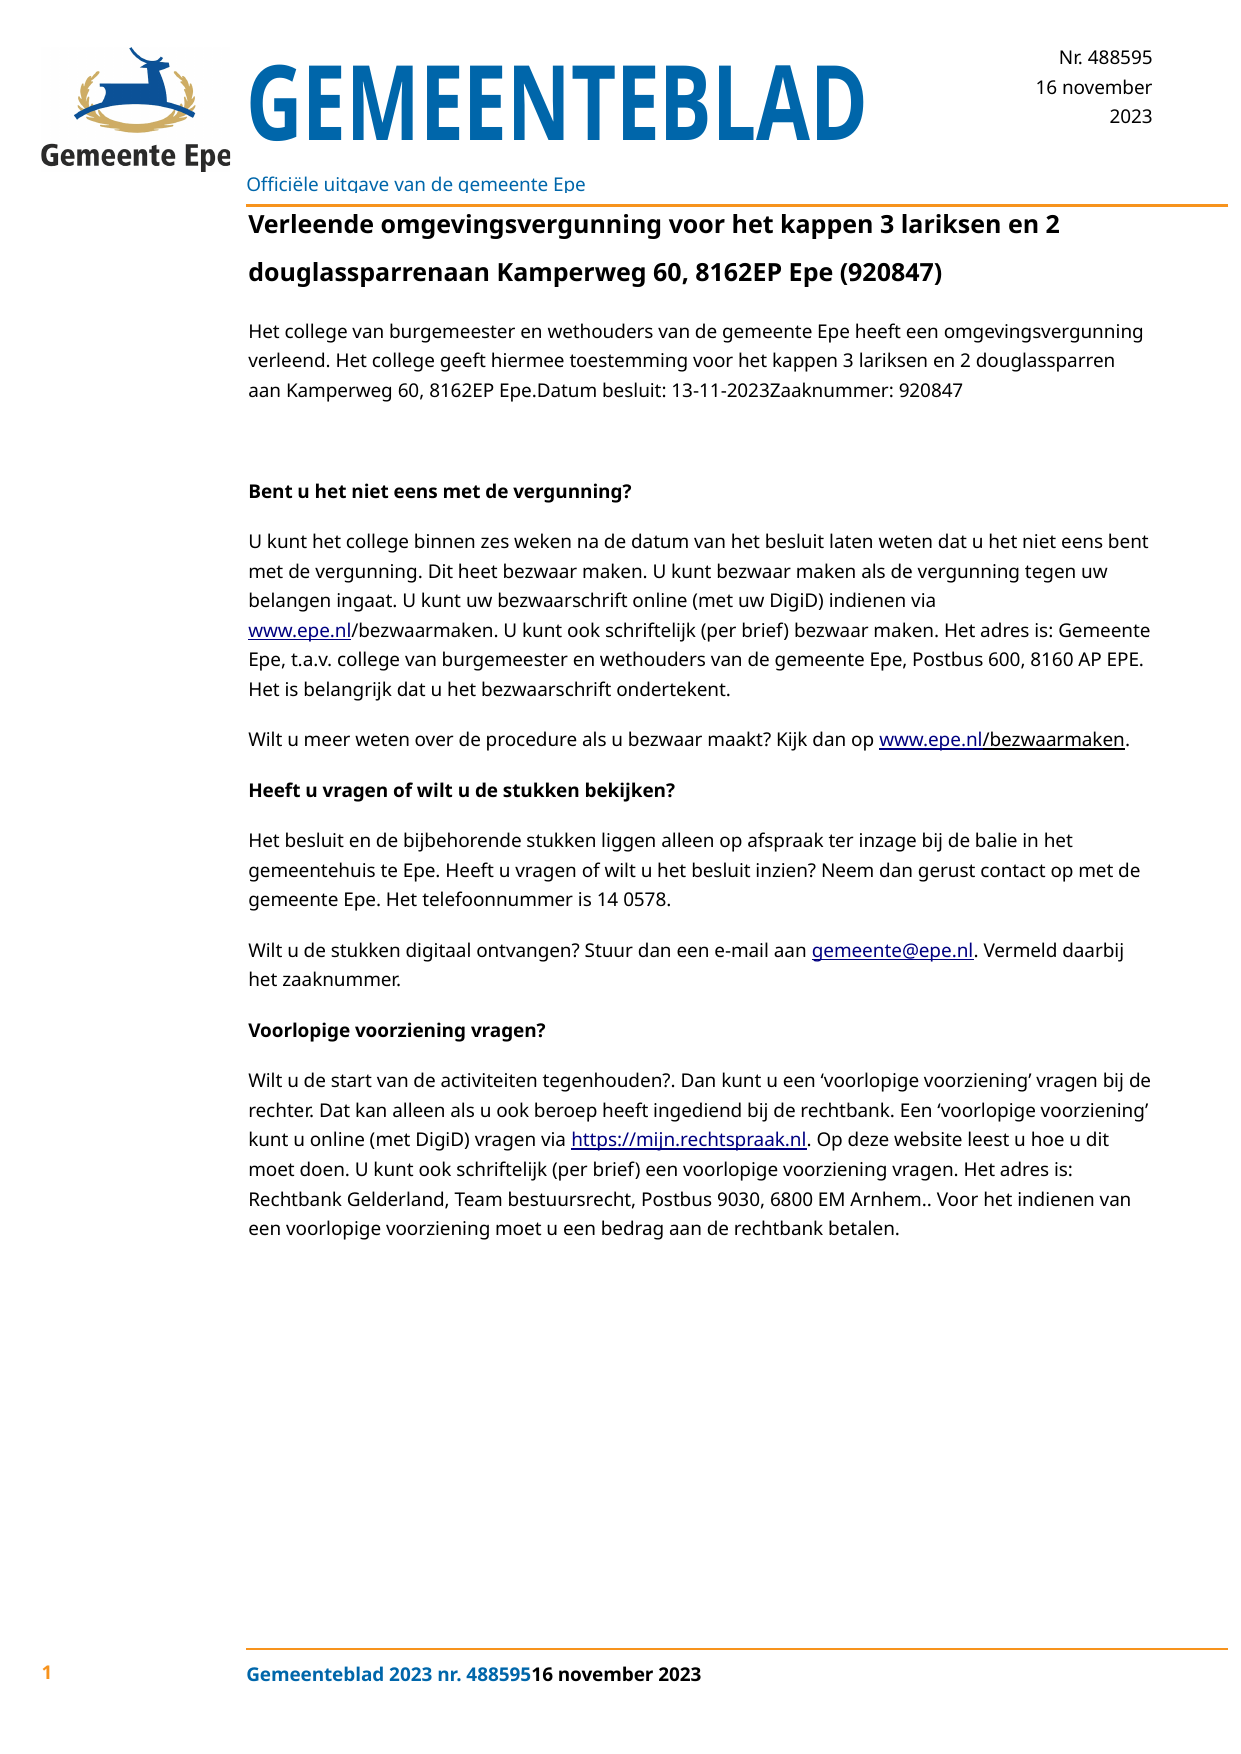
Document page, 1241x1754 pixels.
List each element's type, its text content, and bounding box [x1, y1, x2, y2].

text Het besluit en de bijbehorende stukken liggen alleen op afspraak ter inzage bij de balie in het gemeentehuis te Epe. Heeft u vragen of wilt u het besluit inzien? Neem dan gerust contact op met de gemeente Epe. Het telefoonnummer is 14 0578. [248, 827, 1152, 912]
text Bent u het niet eens met de vergunning? [248, 478, 1152, 504]
text U kunt het college binnen zes weken na de datum van het besluit laten weten dat u het niet eens bent met de vergunning. Dit heet bezwaar maken. U kunt bezwaar maken als de vergunning tegen uw belangen ingaat. U kunt uw bezwaarschrift online (met uw DigiD) indienen via www.epe.nl/bezwaarmaken. U kunt ook schriftelijk (per brief) bezwaar maken. Het adres is: Gemeente Epe, t.a.v. college van burgemeester en wethouders van de gemeente Epe, Postbus 600, 8160 AP EPE. Het is belangrijk dat u het bezwaarschrift ondertekent. [248, 528, 1152, 702]
text Heeft u vragen of wilt u de stukken bekijken? [248, 777, 1152, 803]
text Voorlopige voorziening vragen? [248, 1017, 1152, 1043]
picture [41, 47, 231, 172]
text Verleende omgevingsvergunning voor het kappen 3 lariksen en 2 douglassparrenaan Kamperweg 60, 8162EP Epe (920847) [248, 207, 1152, 288]
text Wilt u de start van de activiteiten tegenhouden?. Dan kunt u een ‘voorlopige voorziening’ vragen bij de rechter. Dat kan alleen als u ook beroep heeft ingediend bij de rechtbank. Een ‘voorlopige voorziening’ kunt u online (met DigiD) vragen via https://mijn.rechtspraak.nl. Op deze website leest u hoe u dit moet doen. U kunt ook schriftelijk (per brief) een voorlopige voorziening vragen. Het adres is: Rechtbank Gelderland, Team bestuursrecht, Postbus 9030, 6800 EM Arnhem.. Voor het indienen van een voorlopige voorziening moet u een bedrag aan de rechtbank betalen. [248, 1067, 1152, 1241]
text Wilt u de stukken digitaal ontvangen? Stuur dan een e-mail aan gemeente@epe.nl. Vermeld daarbij het zaaknummer. [248, 937, 1152, 992]
text Het college van burgemeester en wethouders van de gemeente Epe heeft een omgevingsvergunning verleend. Het college geeft hiermee toestemming voor het kappen 3 lariksen en 2 douglassparren aan Kamperweg 60, 8162EP Epe.Datum besluit: 13-11-2023Zaaknummer: 920847 [248, 318, 1152, 403]
text Wilt u meer weten over de procedure als u bezwaar maakt? Kijk dan op www.epe.nl/bezwaarmaken. [248, 727, 1152, 752]
